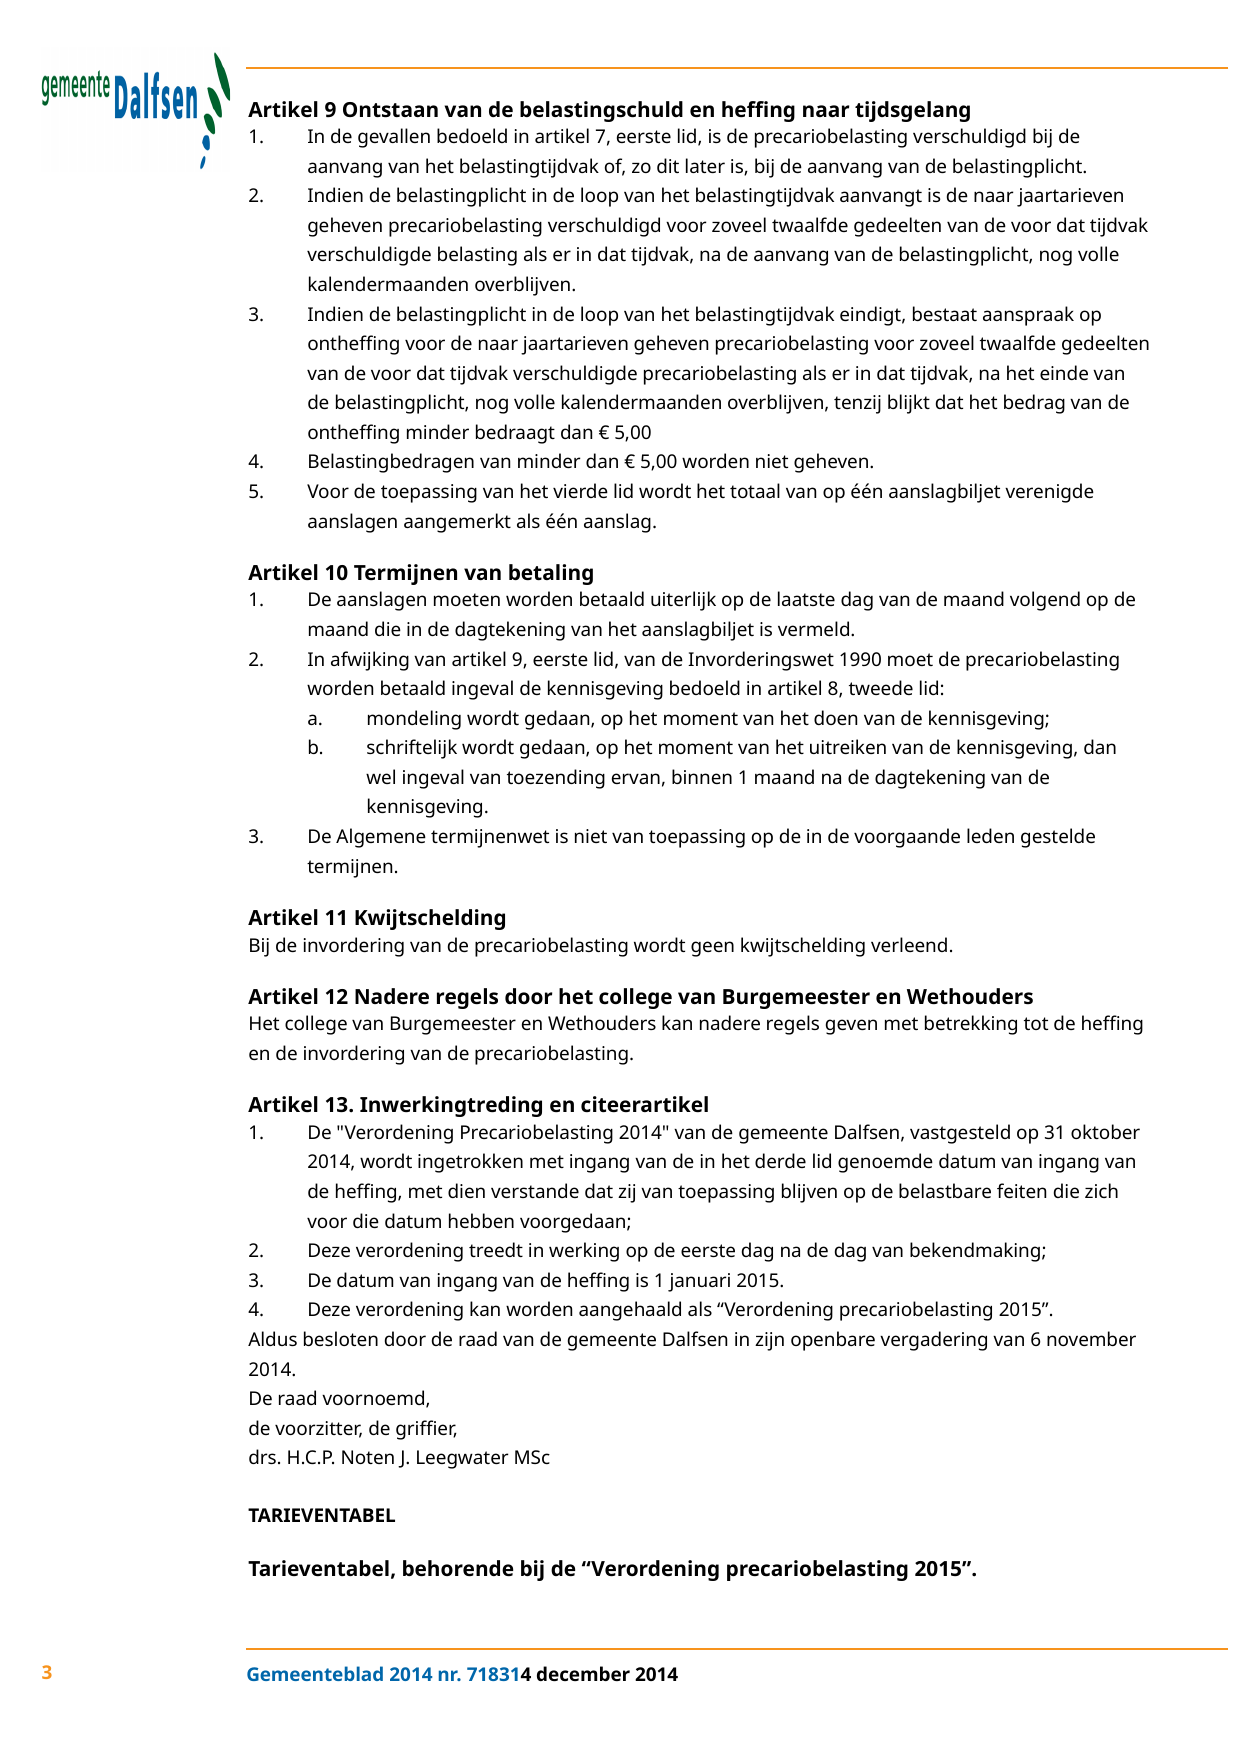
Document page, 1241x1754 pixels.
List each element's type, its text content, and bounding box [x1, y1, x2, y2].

text Artikel 11 Kwijtschelding [248, 903, 1152, 932]
list Belastingbedragen van minder dan € 5,00 worden niet geheven. [248, 449, 1152, 474]
text TARIEVENTABEL [248, 1500, 1152, 1528]
list Deze verordening treedt in werking op de eerste dag na de dag van bekendmaking; [248, 1237, 1152, 1263]
text Artikel 10 Termijnen van betaling [248, 558, 1152, 587]
text Artikel 9 Ontstaan van de belastingschuld en heffing naar tijdsgelang [248, 95, 1152, 123]
text De raad voornoemd, [248, 1385, 1152, 1411]
text de voorzitter, de griffier, [248, 1415, 1152, 1441]
list Deze verordening kan worden aangehaald als “Verordening precariobelasting 2015”. [248, 1297, 1152, 1322]
text Bij de invordering van de precariobelasting wordt geen kwijtschelding verleend. [248, 932, 1152, 957]
list mondeling wordt gedaan, op het moment van het doen van de kennisgeving; [307, 705, 1152, 731]
list De aanslagen moeten worden betaald uiterlijk op de laatste dag van de maand volgend op de maand die in de dagtekening van het aanslagbiljet is vermeld. [248, 587, 1152, 642]
text Het college van Burgemeester en Wethouders kan nadere regels geven met betrekking tot de heffing en de invordering van de precariobelasting. [248, 1011, 1152, 1066]
list De Algemene termijnenwet is niet van toepassing op de in de voorgaande leden gestelde termijnen. [248, 823, 1152, 879]
text Artikel 12 Nadere regels door het college van Burgemeester en Wethouders [248, 982, 1152, 1011]
text Tarieventabel, behorende bij de “Verordening precariobelasting 2015”. [248, 1554, 1152, 1582]
text Artikel 13. Inwerkingtreding en citeerartikel [248, 1091, 1152, 1119]
list schriftelijk wordt gedaan, op het moment van het uitreiken van de kennisgeving, dan wel ingeval van toezending ervan, binnen 1 maand na de dagtekening van de kennisgeving. [307, 734, 1152, 819]
list Voor de toepassing van het vierde lid wordt het totaal van op één aanslagbiljet verenigde aanslagen aangemerkt als één aanslag. [248, 478, 1152, 533]
list De "Verordening Precariobelasting 2014" van de gemeente Dalfsen, vastgesteld op 31 oktober 2014, wordt ingetrokken met ingang van de in het derde lid genoemde datum van ingang van de heffing, met dien verstande dat zij van toepassing blijven op de belastbare feiten die zich voor die datum hebben voorgedaan; [248, 1119, 1152, 1233]
list In afwijking van artikel 9, eerste lid, van de Invorderingswet 1990 moet de precariobelasting worden betaald ingeval de kennisgeving bedoeld in artikel 8, tweede lid: [248, 646, 1152, 701]
list In de gevallen bedoeld in artikel 7, eerste lid, is de precariobelasting verschuldigd bij de aanvang van het belastingtijdvak of, zo dit later is, bij de aanvang van de belastingplicht. [248, 123, 1152, 178]
list Indien de belastingplicht in de loop van het belastingtijdvak aanvangt is de naar jaartarieven geheven precariobelasting verschuldigd voor zoveel twaalfde gedeelten van de voor dat tijdvak verschuldigde belasting als er in dat tijdvak, na de aanvang van de belastingplicht, nog volle kalendermaanden overblijven. [248, 182, 1152, 297]
text drs. H.C.P. Noten J. Leegwater MSc [248, 1444, 1152, 1470]
picture [41, 47, 231, 172]
text Aldus besloten door de raad van de gemeente Dalfsen in zijn openbare vergadering van 6 november 2014. [248, 1326, 1152, 1381]
list Indien de belastingplicht in de loop van het belastingtijdvak eindigt, bestaat aanspraak op ontheffing voor de naar jaartarieven geheven precariobelasting voor zoveel twaalfde gedeelten van de voor dat tijdvak verschuldigde precariobelasting als er in dat tijdvak, na het einde van de belastingplicht, nog volle kalendermaanden overblijven, tenzij blijkt dat het bedrag van de ontheffing minder bedraagt dan € 5,00 [248, 301, 1152, 445]
list De datum van ingang van de heffing is 1 januari 2015. [248, 1267, 1152, 1293]
